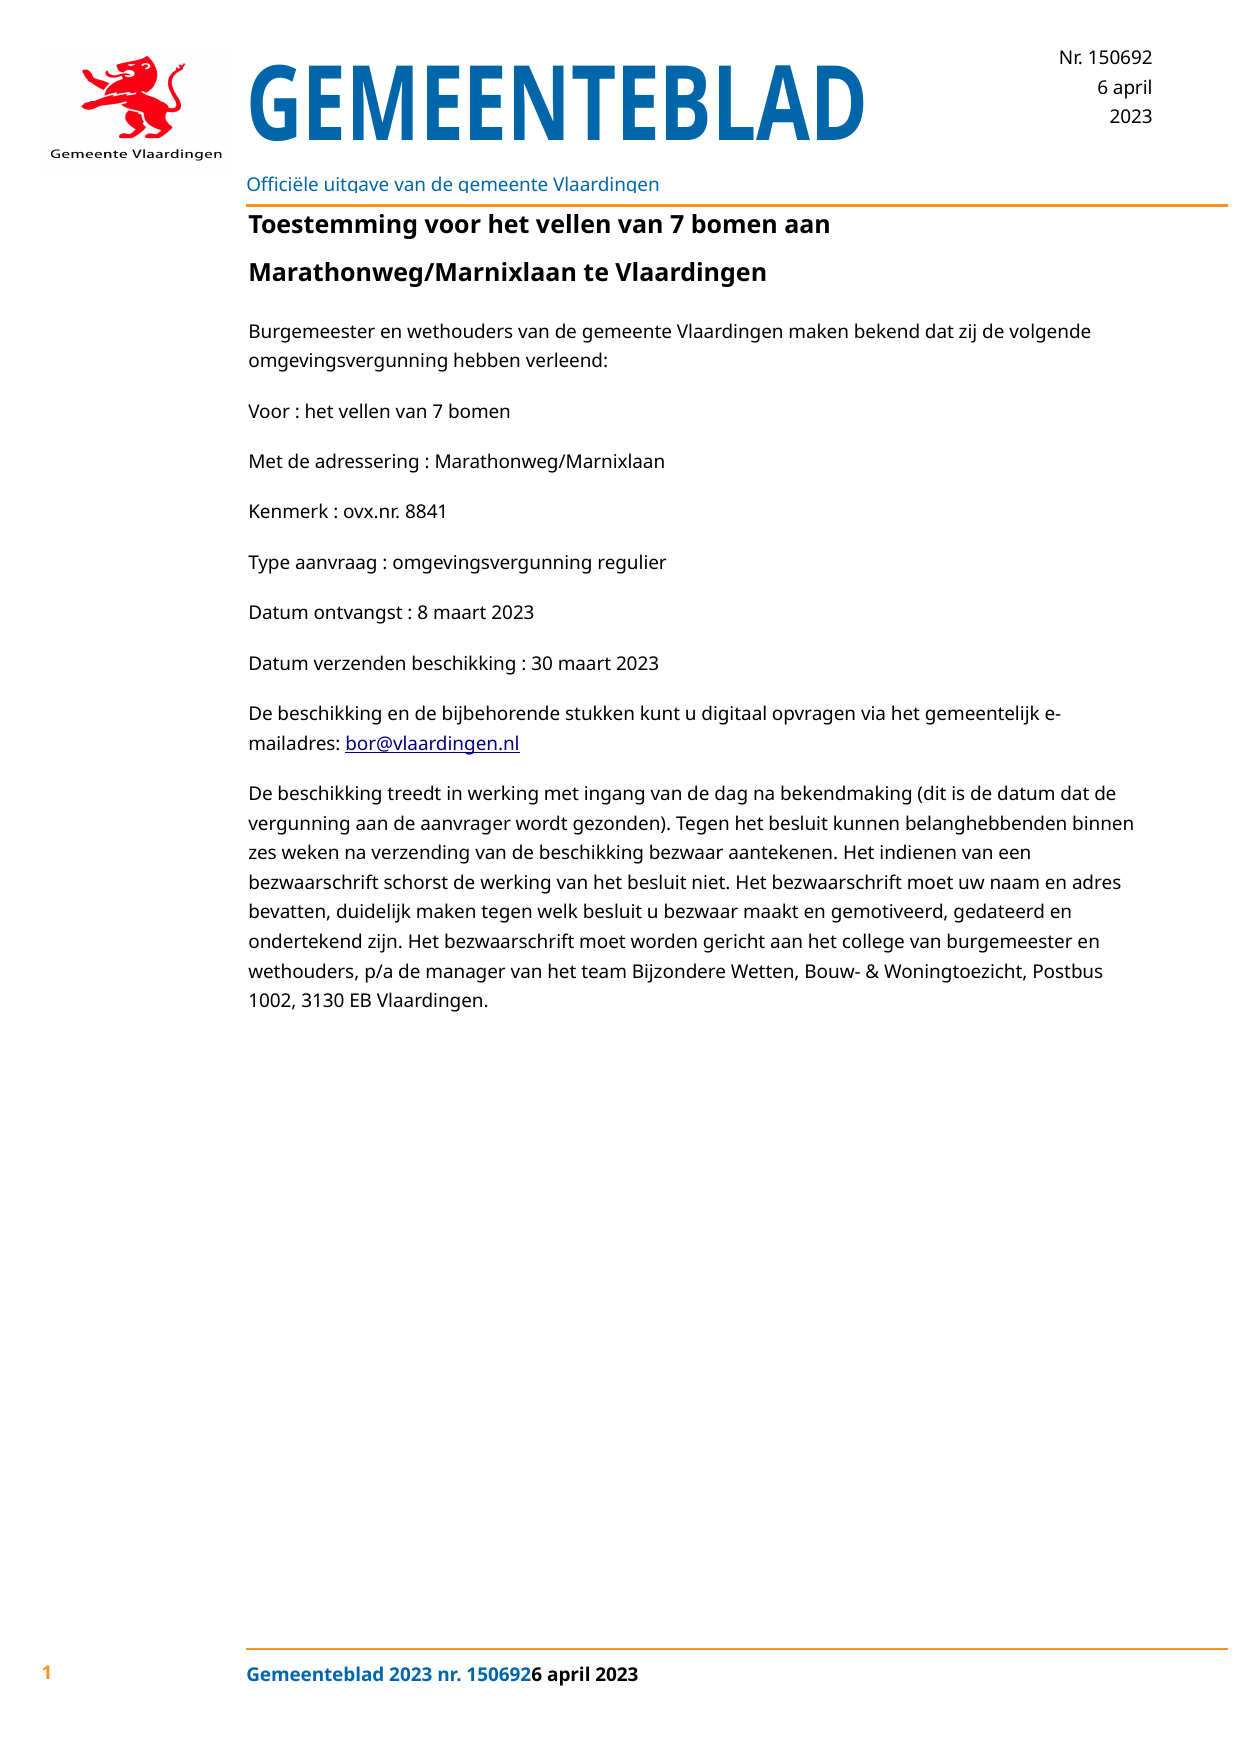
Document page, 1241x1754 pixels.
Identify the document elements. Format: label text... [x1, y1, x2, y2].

text Kenmerk : ovx.nr. 8841 [248, 499, 1152, 524]
text De beschikking treedt in werking met ingang van de dag na bekendmaking (dit is de datum dat de vergunning aan de aanvrager wordt gezonden). Tegen het besluit kunnen belanghebbenden binnen zes weken na verzending van de beschikking bezwaar aantekenen. Het indienen van een bezwaarschrift schorst de werking van het besluit niet. Het bezwaarschrift moet uw naam en adres bevatten, duidelijk maken tegen welk besluit u bezwaar maakt en gemotiveerd, gedateerd en ondertekend zijn. Het bezwaarschrift moet worden gericht aan het college van burgemeester en wethouders, p/a de manager van het team Bijzondere Wetten, Bouw- & Woningtoezicht, Postbus 1002, 3130 EB Vlaardingen. [248, 780, 1152, 1013]
text De beschikking en de bijbehorende stukken kunt u digitaal opvragen via het gemeentelijk e-mailadres: bor@vlaardingen.nl [248, 700, 1152, 756]
text Type aanvraag : omgevingsvergunning regulier [248, 549, 1152, 575]
text Met de adressering : Marathonweg/Marnixlaan [248, 448, 1152, 474]
text Toestemming voor het vellen van 7 bomen aan Marathonweg/Marnixlaan te Vlaardingen [248, 207, 1152, 288]
text Datum ontvangst : 8 maart 2023 [248, 599, 1152, 625]
picture [41, 47, 231, 172]
text Datum verzenden beschikking : 30 maart 2023 [248, 650, 1152, 676]
text Voor : het vellen van 7 bomen [248, 398, 1152, 424]
text Burgemeester en wethouders van de gemeente Vlaardingen maken bekend dat zij de volgende omgevingsvergunning hebben verleend: [248, 318, 1152, 373]
